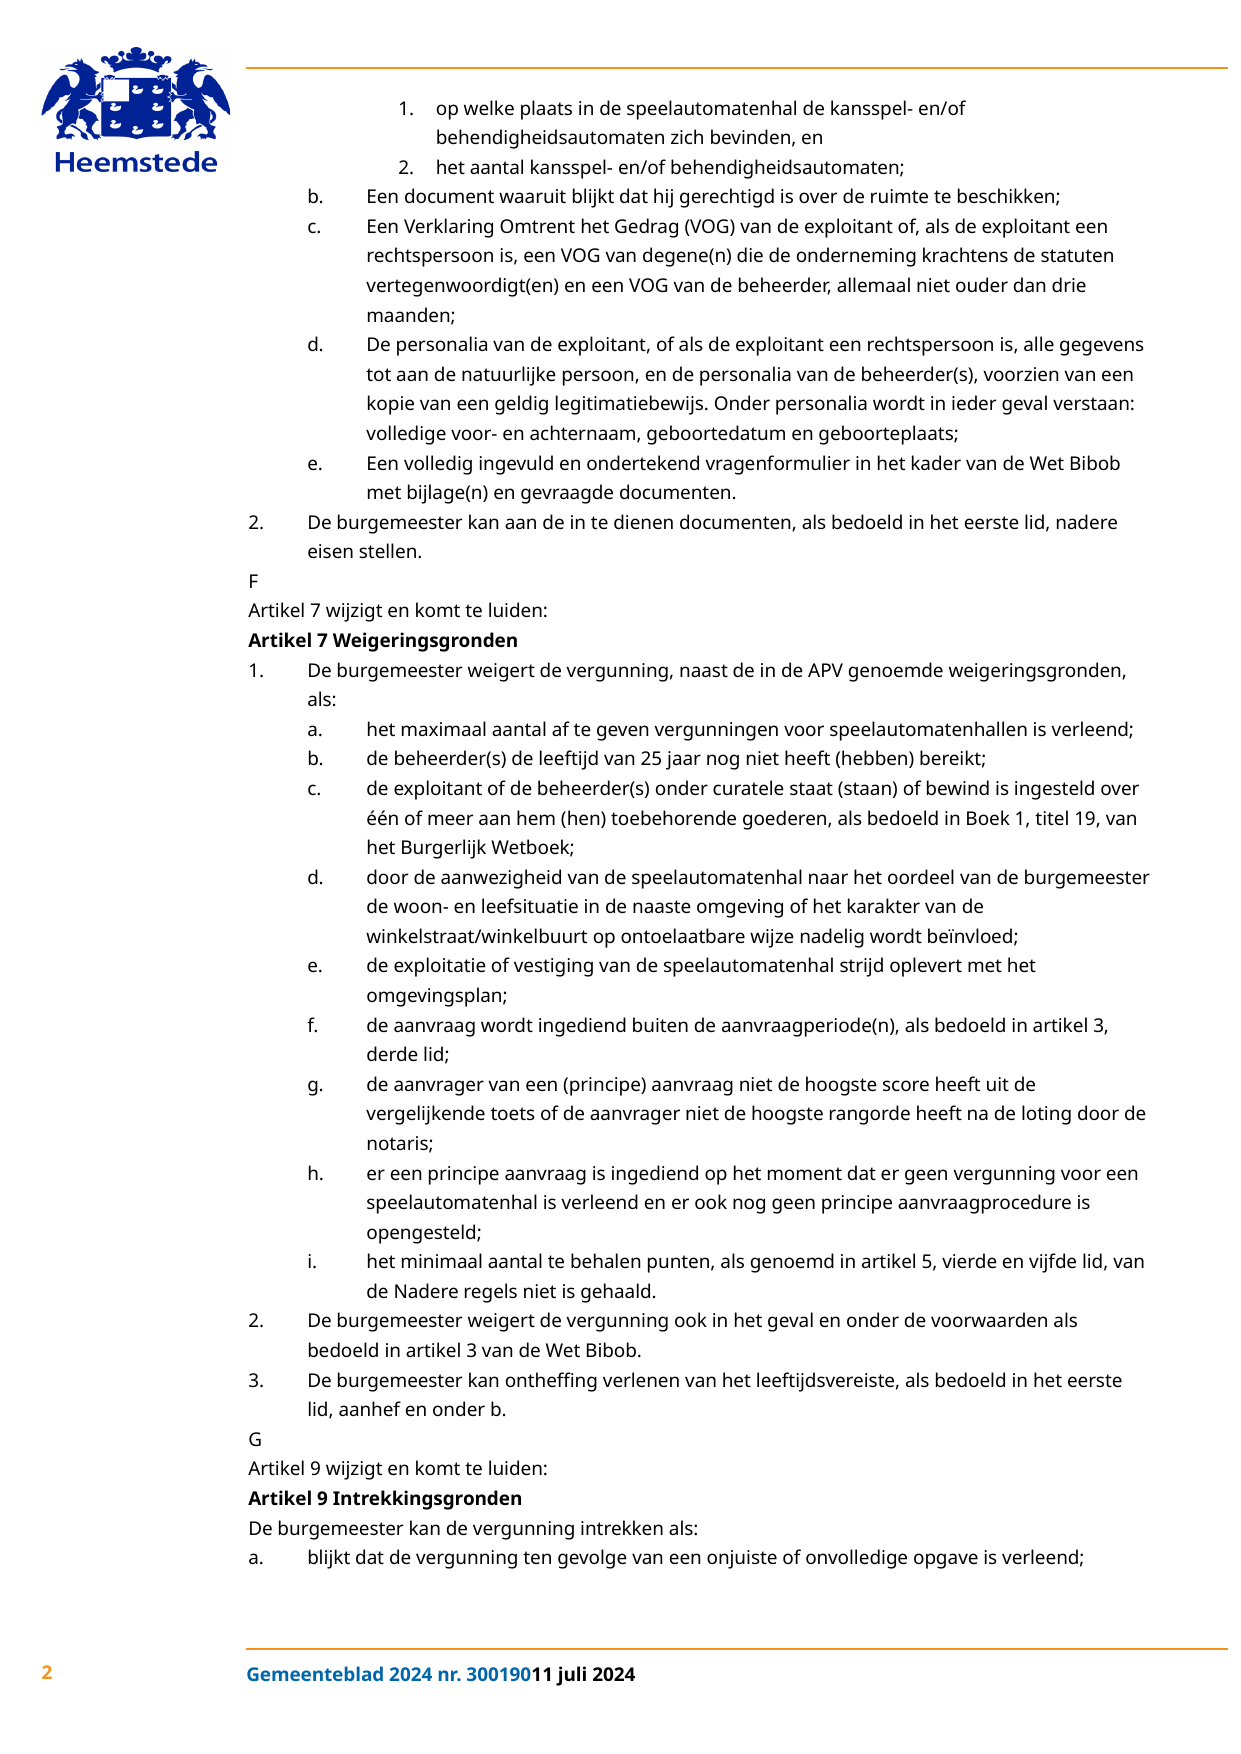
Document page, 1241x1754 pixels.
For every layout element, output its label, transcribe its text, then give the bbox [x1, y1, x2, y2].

list het maximaal aantal af te geven vergunningen voor speelautomatenhallen is verleend; [307, 716, 1152, 742]
list De personalia van de exploitant, of als de exploitant een rechtspersoon is, alle gegevens tot aan de natuurlijke persoon, en de personalia van de beheerder(s), voorzien van een kopie van een geldig legitimatiebewijs. Onder personalia wordt in ieder geval verstaan: volledige voor- en achternaam, geboortedatum en geboorteplaats; [307, 331, 1152, 446]
text Artikel 9 Intrekkingsgronden [248, 1485, 1152, 1511]
list Een volledig ingevuld en ondertekend vragenformulier in het kader van de Wet Bibob met bijlage(n) en gevraagde documenten. [307, 450, 1152, 505]
text F [248, 568, 1152, 594]
list de aanvraag wordt ingediend buiten de aanvraagperiode(n), als bedoeld in artikel 3, derde lid; [307, 1012, 1152, 1067]
list door de aanwezigheid van de speelautomatenhal naar het oordeel van de burgemeester de woon- en leefsituatie in de naaste omgeving of het karakter van de winkelstraat/winkelbuurt op ontoelaatbare wijze nadelig wordt beïnvloed; [307, 864, 1152, 949]
list het aantal kansspel- en/of behendigheidsautomaten; [398, 154, 1152, 180]
list De burgemeester kan ontheffing verlenen van het leeftijdsvereiste, als bedoeld in het eerste lid, aanhef en onder b. [248, 1367, 1152, 1422]
list De burgemeester kan aan de in te dienen documenten, als bedoeld in het eerste lid, nadere eisen stellen. [248, 509, 1152, 564]
list Een document waaruit blijkt dat hij gerechtigd is over de ruimte te beschikken; [307, 183, 1152, 209]
list er een principe aanvraag is ingediend op het moment dat er geen vergunning voor een speelautomatenhal is verleend en er ook nog geen principe aanvraagprocedure is opengesteld; [307, 1160, 1152, 1245]
text Artikel 7 wijzigt en komt te luiden: [248, 598, 1152, 623]
picture [41, 47, 231, 172]
list de exploitatie of vestiging van de speelautomatenhal strijd oplevert met het omgevingsplan; [307, 953, 1152, 1008]
text De burgemeester kan de vergunning intrekken als: [248, 1515, 1152, 1541]
list De burgemeester weigert de vergunning, naast de in de APV genoemde weigeringsgronden, als: [248, 657, 1152, 712]
list de beheerder(s) de leeftijd van 25 jaar nog niet heeft (hebben) bereikt; [307, 746, 1152, 771]
list De burgemeester weigert de vergunning ook in het geval en onder de voorwaarden als bedoeld in artikel 3 van de Wet Bibob. [248, 1308, 1152, 1363]
list Een Verklaring Omtrent het Gedrag (VOG) van de exploitant of, als de exploitant een rechtspersoon is, een VOG van degene(n) die de onderneming krachtens de statuten vertegenwoordigt(en) en een VOG van de beheerder, allemaal niet ouder dan drie maanden; [307, 213, 1152, 328]
list de exploitant of de beheerder(s) onder curatele staat (staan) of bewind is ingesteld over één of meer aan hem (hen) toebehorende goederen, als bedoeld in Boek 1, titel 19, van het Burgerlijk Wetboek; [307, 775, 1152, 860]
list het minimaal aantal te behalen punten, als genoemd in artikel 5, vierde en vijfde lid, van de Nadere regels niet is gehaald. [307, 1248, 1152, 1304]
text G [248, 1426, 1152, 1452]
list op welke plaats in de speelautomatenhal de kansspel- en/of behendigheidsautomaten zich bevinden, en [398, 95, 1152, 150]
text Artikel 7 Weigeringsgronden [248, 627, 1152, 653]
text Artikel 9 wijzigt en komt te luiden: [248, 1456, 1152, 1481]
list de aanvrager van een (principe) aanvraag niet de hoogste score heeft uit de vergelijkende toets of de aanvrager niet de hoogste rangorde heeft na de loting door de notaris; [307, 1071, 1152, 1156]
list blijkt dat de vergunning ten gevolge van een onjuiste of onvolledige opgave is verleend; [248, 1544, 1152, 1570]
